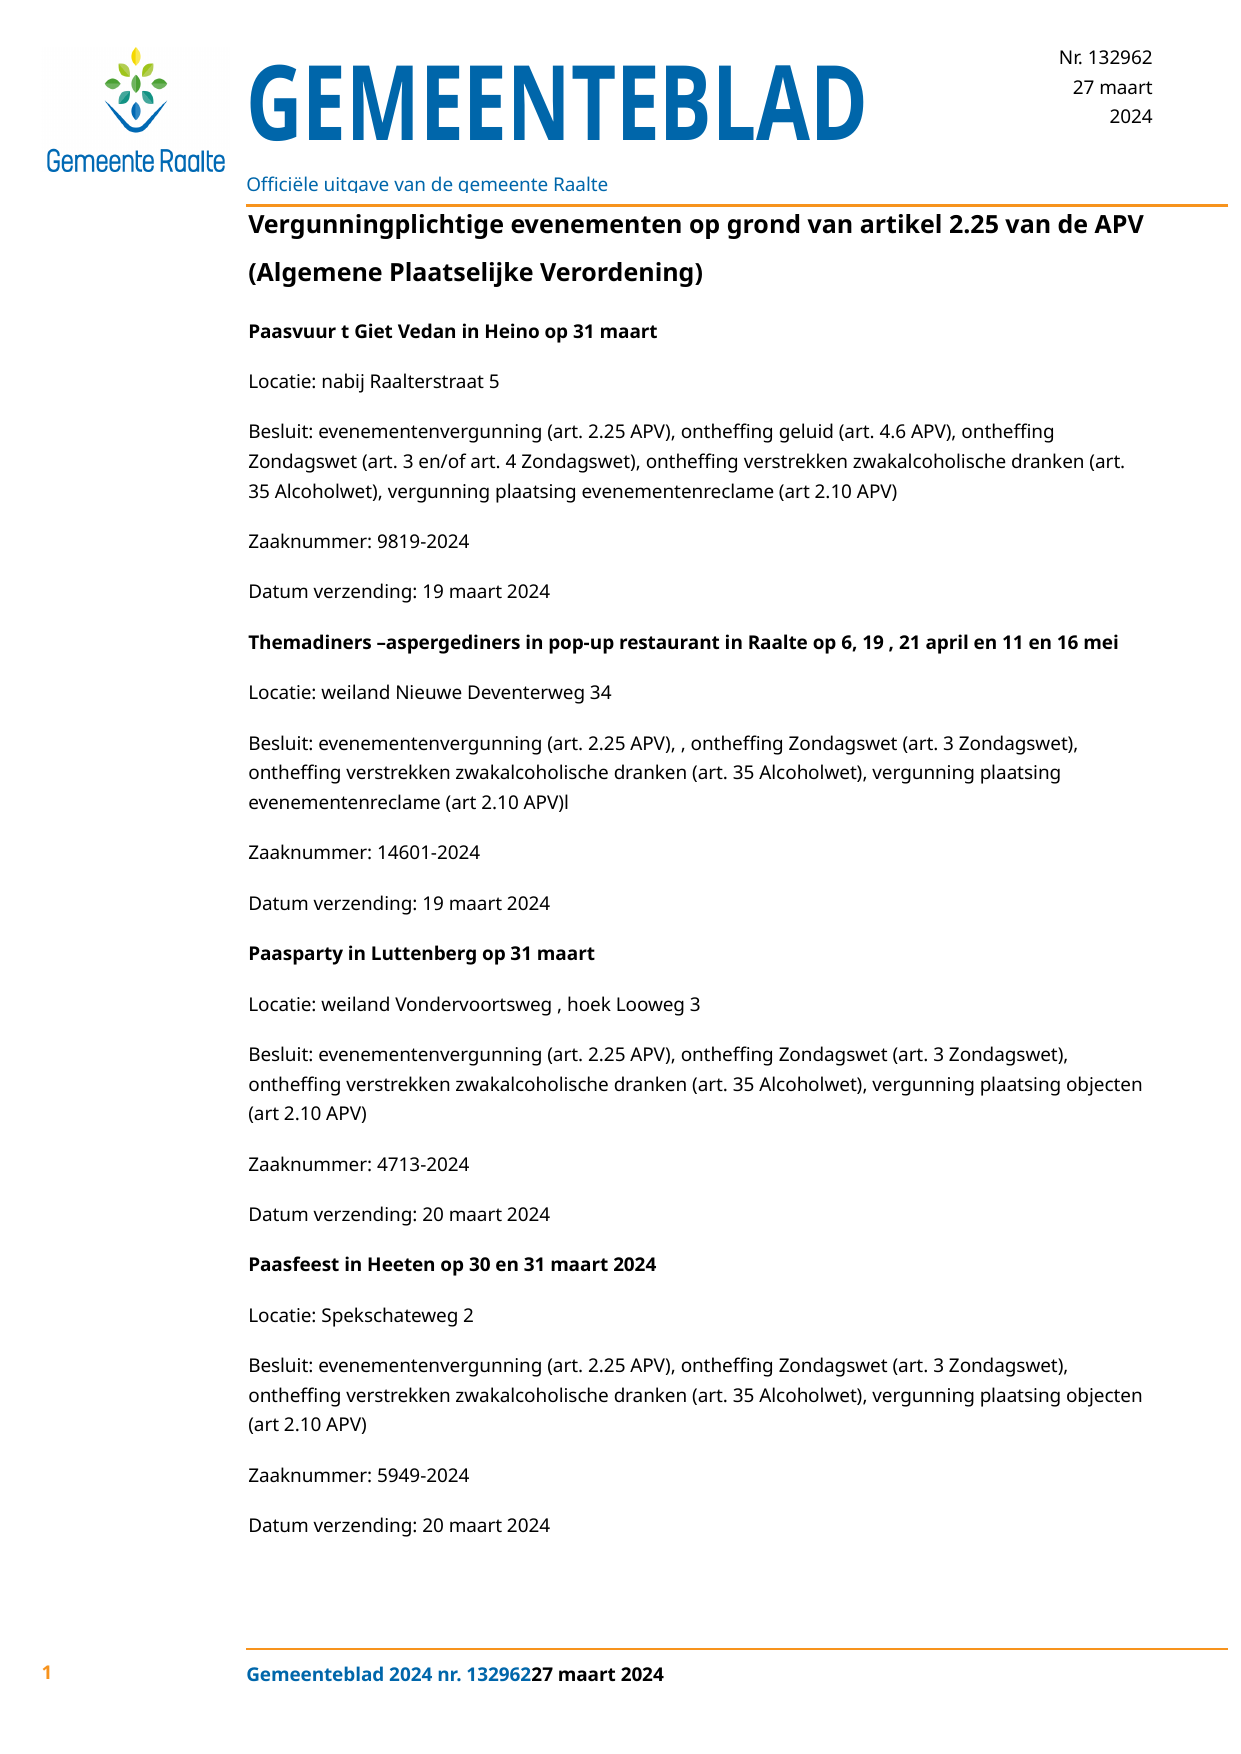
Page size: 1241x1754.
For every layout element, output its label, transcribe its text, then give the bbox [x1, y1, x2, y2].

text Datum verzending: 19 maart 2024 [248, 579, 1152, 604]
text Datum verzending: 19 maart 2024 [248, 890, 1152, 916]
text Locatie: nabij Raalterstraat 5 [248, 368, 1152, 394]
text Zaaknummer: 9819-2024 [248, 528, 1152, 554]
text Datum verzending: 20 maart 2024 [248, 1201, 1152, 1227]
text Locatie: Spekschateweg 2 [248, 1302, 1152, 1328]
text Besluit: evenementenvergunning (art. 2.25 APV), ontheffing Zondagswet (art. 3 Zondagswet), ontheffing verstrekken zwakalcoholische dranken (art. 35 Alcoholwet), vergunning plaatsing objecten (art 2.10 APV) [248, 1352, 1152, 1437]
text Paasfeest in Heeten op 30 en 31 maart 2024 [248, 1252, 1152, 1277]
text Locatie: weiland Vondervoortsweg , hoek Looweg 3 [248, 991, 1152, 1017]
text Besluit: evenementenvergunning (art. 2.25 APV), ontheffing geluid (art. 4.6 APV), ontheffing Zondagswet (art. 3 en/of art. 4 Zondagswet), ontheffing verstrekken zwakalcoholische dranken (art. 35 Alcoholwet), vergunning plaatsing evenementenreclame (art 2.10 APV) [248, 419, 1152, 504]
text Themadiners –aspergediners in pop-up restaurant in Raalte op 6, 19 , 21 april en 11 en 16 mei [248, 629, 1152, 655]
picture [41, 47, 231, 172]
text Zaaknummer: 4713-2024 [248, 1151, 1152, 1177]
text Vergunningplichtige evenementen op grond van artikel 2.25 van de APV (Algemene Plaatselijke Verordening) [248, 207, 1152, 288]
text Paasparty in Luttenberg op 31 maart [248, 940, 1152, 966]
text Datum verzending: 20 maart 2024 [248, 1512, 1152, 1538]
text Locatie: weiland Nieuwe Deventerweg 34 [248, 679, 1152, 705]
text Besluit: evenementenvergunning (art. 2.25 APV), , ontheffing Zondagswet (art. 3 Zondagswet), ontheffing verstrekken zwakalcoholische dranken (art. 35 Alcoholwet), vergunning plaatsing evenementenreclame (art 2.10 APV)l [248, 730, 1152, 815]
text Zaaknummer: 5949-2024 [248, 1462, 1152, 1488]
text Zaaknummer: 14601-2024 [248, 839, 1152, 865]
text Besluit: evenementenvergunning (art. 2.25 APV), ontheffing Zondagswet (art. 3 Zondagswet), ontheffing verstrekken zwakalcoholische dranken (art. 35 Alcoholwet), vergunning plaatsing objecten (art 2.10 APV) [248, 1041, 1152, 1126]
text Paasvuur t Giet Vedan in Heino op 31 maart [248, 318, 1152, 344]
